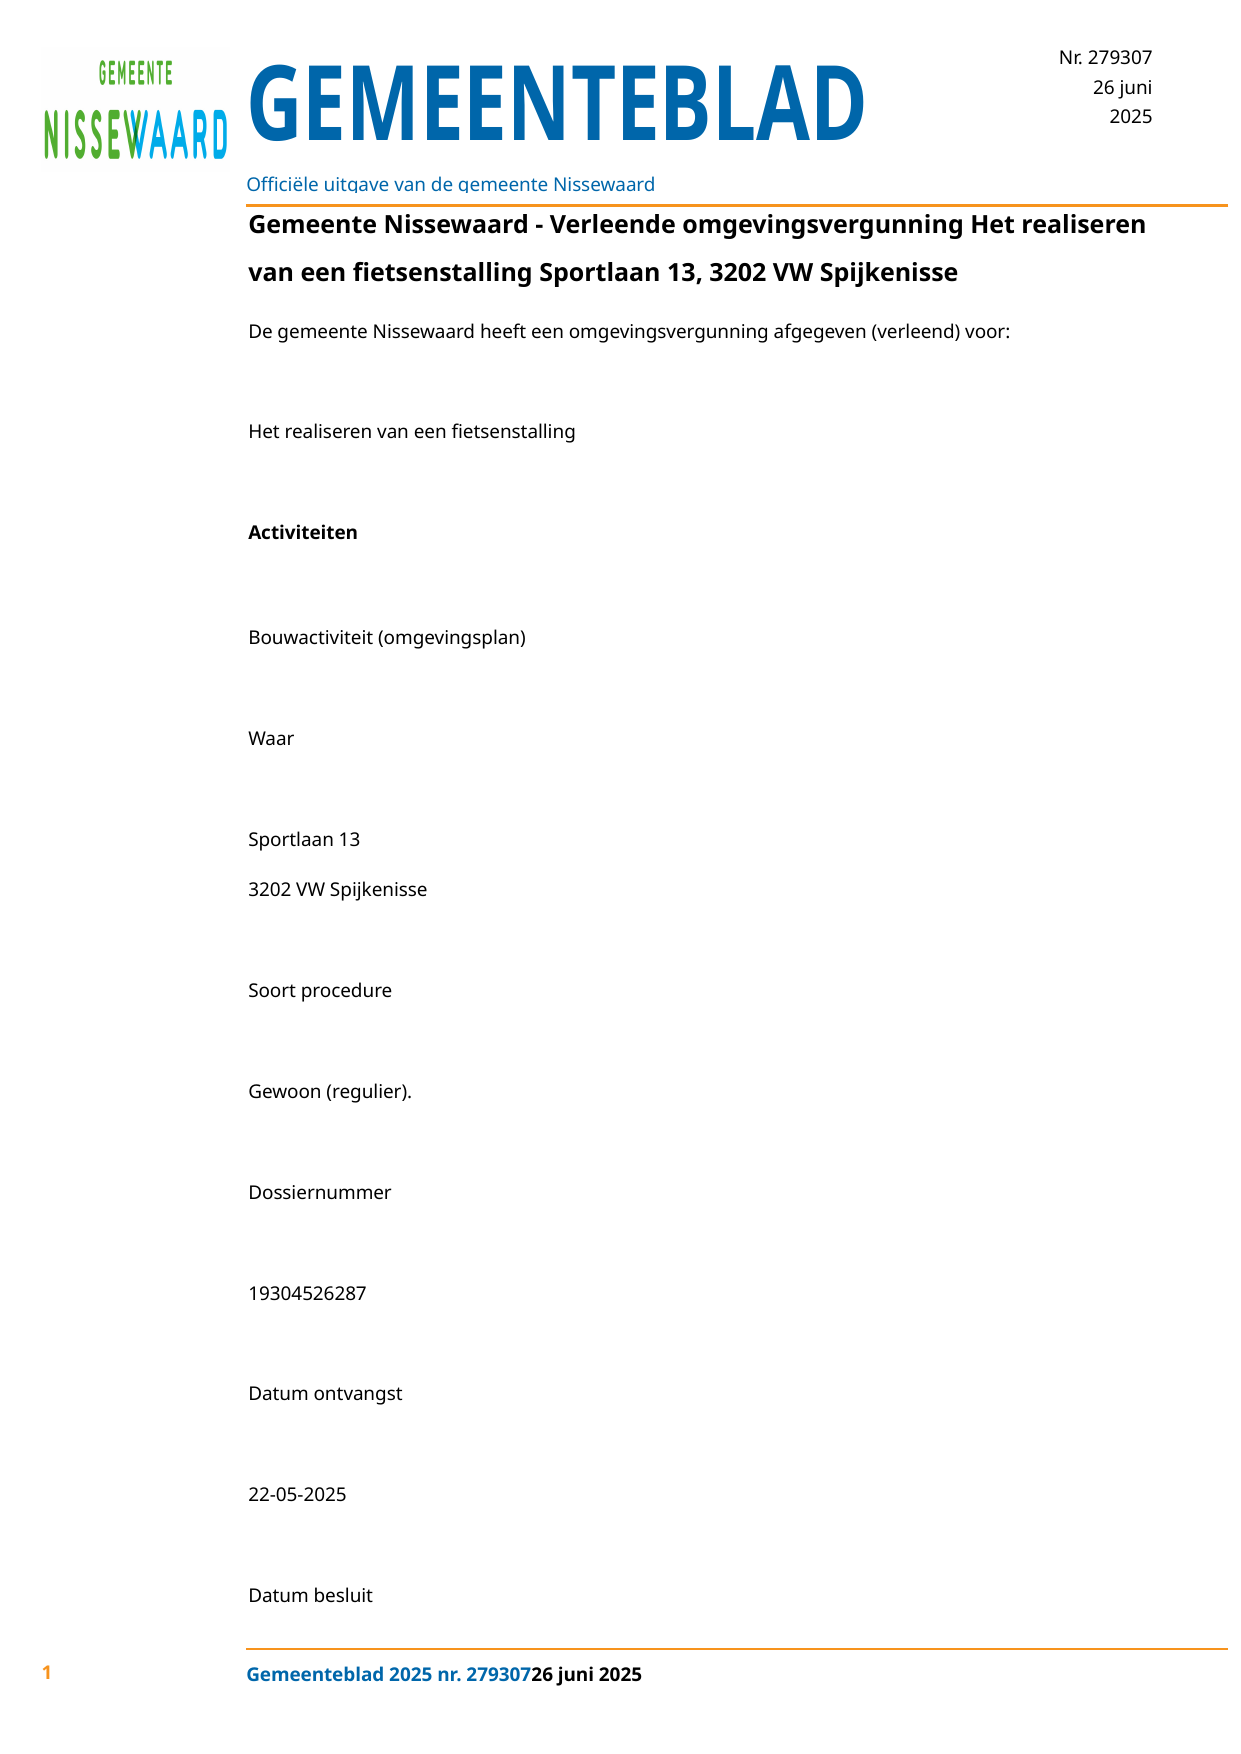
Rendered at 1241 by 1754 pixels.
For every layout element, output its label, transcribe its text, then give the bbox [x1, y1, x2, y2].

text ﻿ [248, 570, 1152, 599]
text De gemeente Nissewaard heeft een omgevingsvergunning afgegeven (verleend) voor: [248, 318, 1152, 344]
text Bouwactiviteit (omgevingsplan) [248, 624, 1152, 650]
text Datum ontvangst [248, 1381, 1152, 1406]
picture [41, 47, 231, 172]
text 3202 VW Spijkenisse [248, 876, 1152, 902]
text Het realiseren van een fietsenstalling [248, 419, 1152, 444]
text Gewoon (regulier). [248, 1078, 1152, 1104]
text Waar [248, 725, 1152, 751]
text Datum besluit [248, 1582, 1152, 1608]
text Gemeente Nissewaard - Verleende omgevingsvergunning Het realiseren van een fietsenstalling Sportlaan 13, 3202 VW Spijkenisse [248, 207, 1152, 288]
text Dossiernummer [248, 1179, 1152, 1205]
text Sportlaan 13 [248, 826, 1152, 852]
text Activiteiten [248, 519, 1152, 545]
text Soort procedure [248, 977, 1152, 1003]
text 19304526287 [248, 1280, 1152, 1306]
text 22-05-2025 [248, 1481, 1152, 1507]
